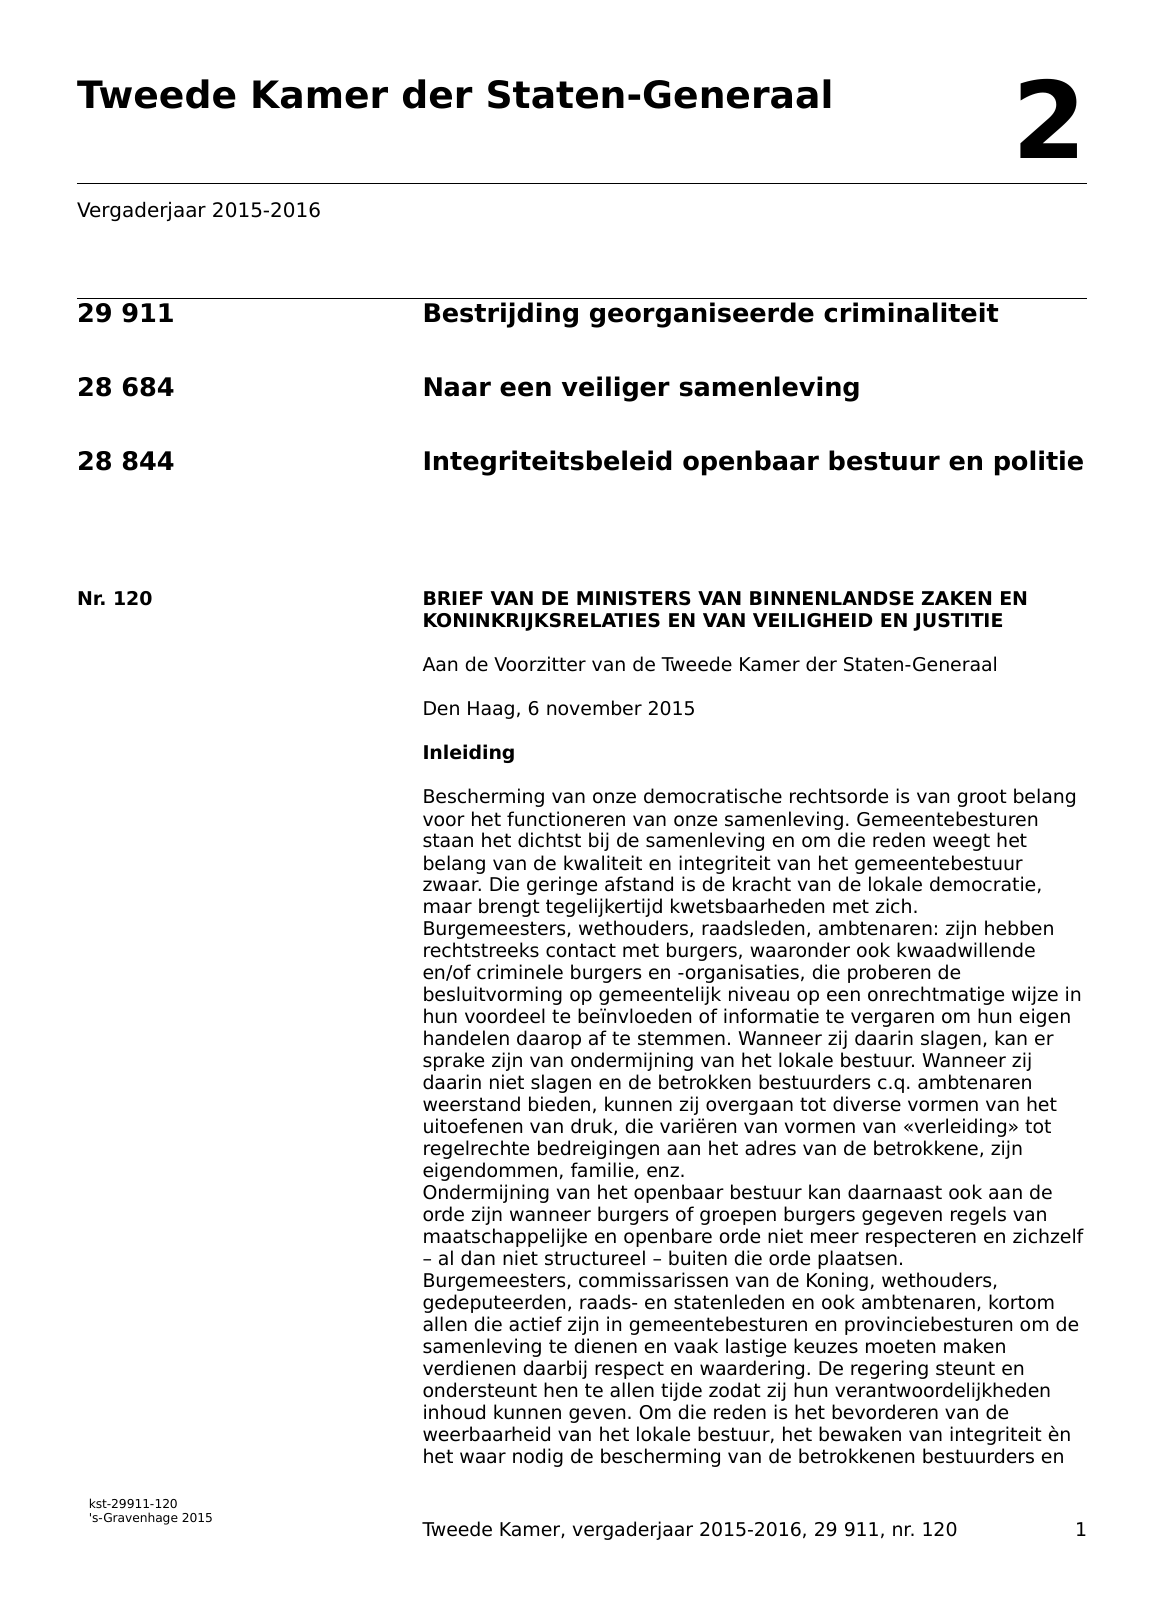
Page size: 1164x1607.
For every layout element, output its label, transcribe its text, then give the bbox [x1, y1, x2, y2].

text Ondermijning van het openbaar bestuur kan daarnaast ook aan de orde zijn wanneer burgers of groepen burgers gegeven regels van maatschappelijke en openbare orde niet meer respecteren en zichzelf – al dan niet structureel – buiten die orde plaatsen. [422, 1182, 1087, 1270]
subtitle 28 684 Naar een veiliger samenleving [77, 373, 1087, 403]
text Burgemeesters, commissarissen van de Koning, wethouders, gedeputeerden, raads- en statenleden en ook ambtenaren, kortom allen die actief zijn in gemeentebesturen en provinciebesturen om de samenleving te dienen en vaak lastige keuzes moeten maken verdienen daarbij respect en waardering. De regering steunt en ondersteunt hen te allen tijde zodat zij hun verantwoordelijkheden inhoud kunnen geven. Om die reden is het bevorderen van de weerbaarheid van het lokale bestuur, het bewaken van integriteit èn het waar nodig de bescherming van de betrokkenen bestuurders en [422, 1270, 1087, 1468]
text kst-29911-120 [88, 1497, 323, 1511]
table_header Tweede Kamer der Staten-Generaal [77, 59, 886, 183]
text Burgemeesters, wethouders, raadsleden, ambtenaren: zijn hebben rechtstreeks contact met burgers, waaronder ook kwaadwillende en/of criminele burgers en -organisaties, die proberen de besluitvorming op gemeentelijk niveau op een onrechtmatige wijze in hun voordeel te beïnvloeden of informatie te vergaren om hun eigen handelen daarop af te stemmen. Wanneer zij daarin slagen, kan er sprake zijn van ondermijning van het lokale bestuur. Wanneer zij daarin niet slagen en de betrokken bestuurders c.q. ambtenaren weerstand bieden, kunnen zij overgaan tot diverse vormen van het uitoefenen van druk, die variëren van vormen van «verleiding» tot regelrechte bedreigingen aan het adres van de betrokkene, zijn eigendommen, familie, enz. [422, 918, 1087, 1182]
text Aan de Voorzitter van de Tweede Kamer der Staten-Generaal [422, 654, 1087, 676]
text 's-Gravenhage 2015 [88, 1511, 323, 1525]
table_cell Vergaderjaar 2015-2016 [77, 184, 1087, 298]
subtitle Nr. 120 BRIEF VAN DE MINISTERS VAN BINNENLANDSE ZAKEN EN KONINKRIJKSRELATIES EN VAN VEILIGHEID EN JUSTITIE [77, 588, 1087, 632]
text Den Haag, 6 november 2015 [422, 698, 1087, 720]
text Bescherming van onze democratische rechtsorde is van groot belang voor het functioneren van onze samenleving. Gemeentebesturen staan het dichtst bij de samenleving en om die reden weegt het belang van de kwaliteit en integriteit van het gemeentebestuur zwaar. Die geringe afstand is de kracht van de lokale democratie, maar brengt tegelijkertijd kwetsbaarheden met zich. [422, 786, 1087, 918]
subtitle 29 911 Bestrijding georganiseerde criminaliteit [77, 299, 1087, 329]
subtitle 28 844 Integriteitsbeleid openbaar bestuur en politie [77, 447, 1087, 477]
table_header 2 [886, 59, 1087, 183]
subtitle Inleiding [422, 742, 1087, 764]
